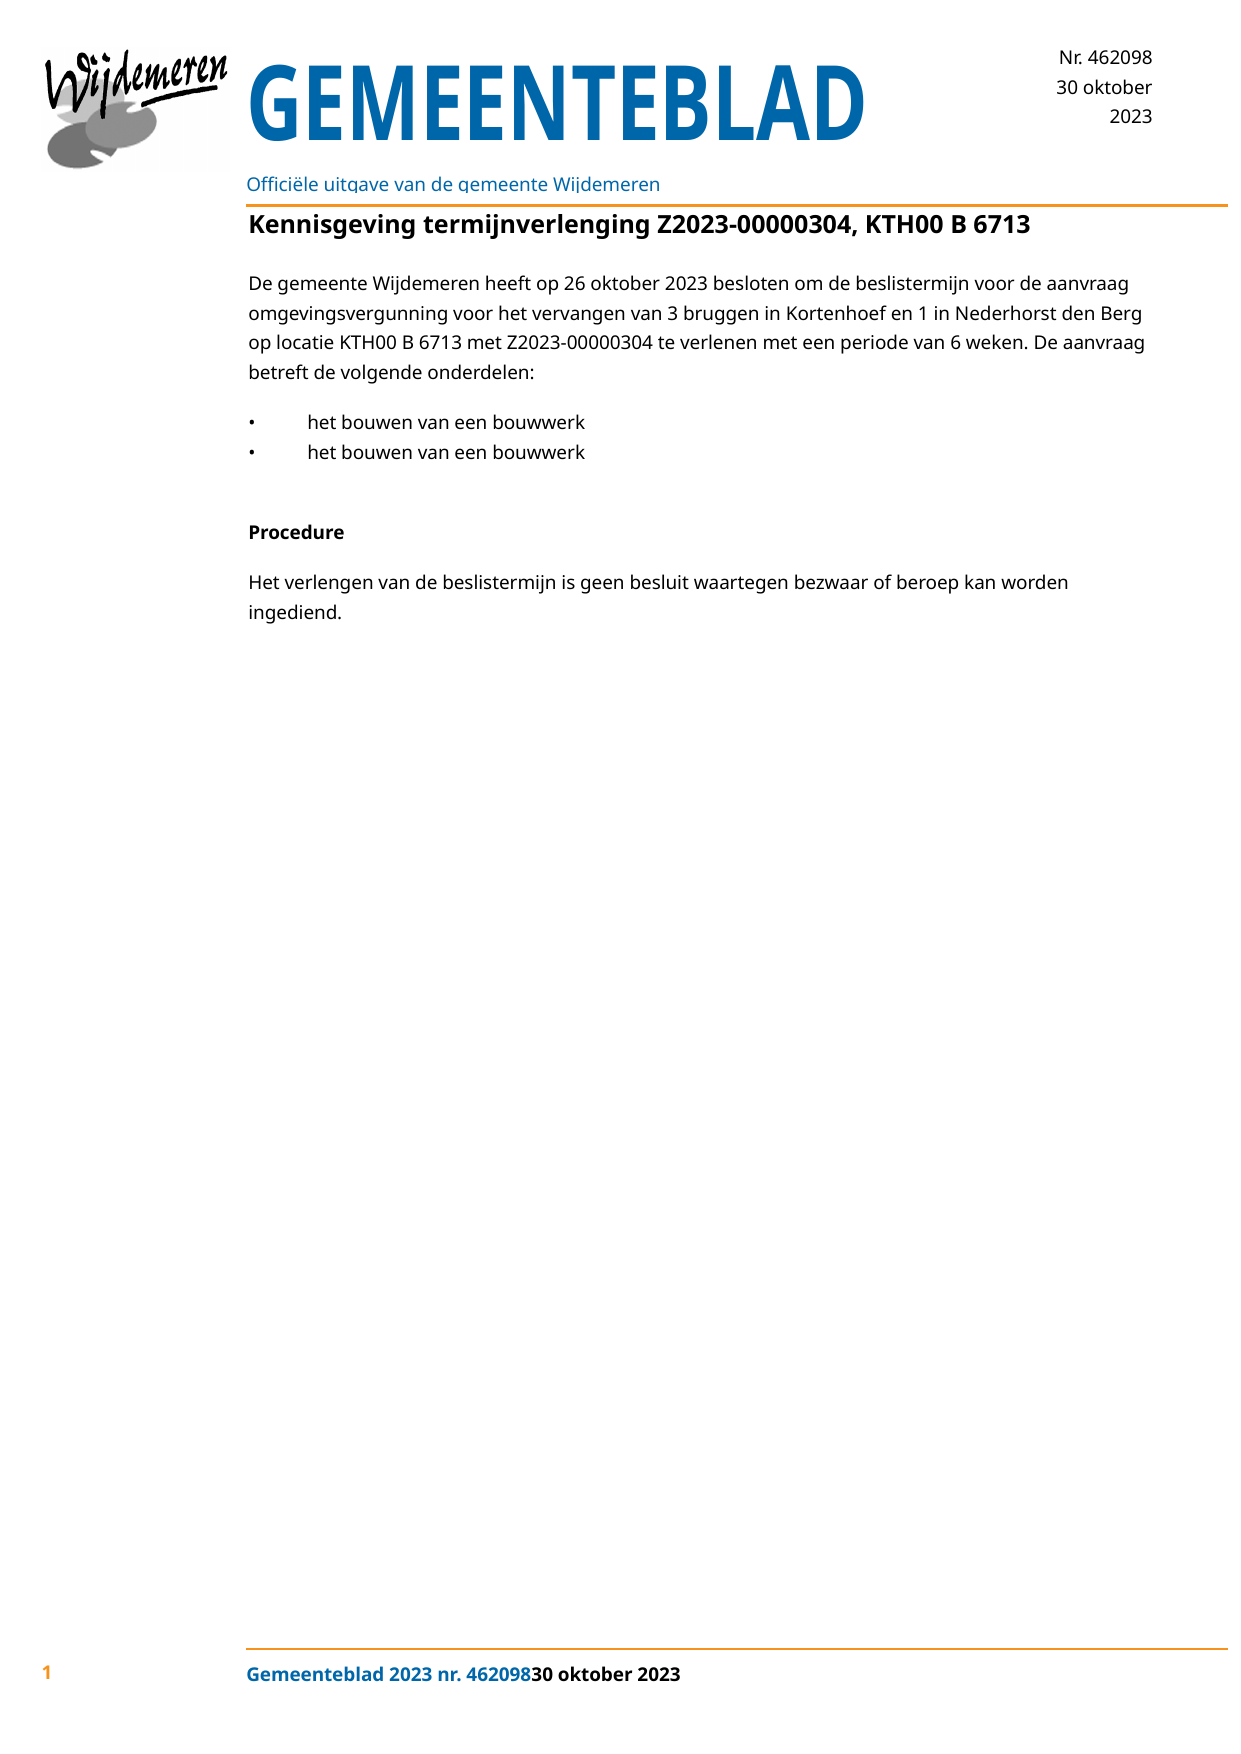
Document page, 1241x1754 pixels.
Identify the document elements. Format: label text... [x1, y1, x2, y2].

text Kennisgeving termijnverlenging Z2023-00000304, KTH00 B 6713 [248, 207, 1152, 241]
list het bouwen van een bouwwerk [248, 439, 1152, 465]
text Het verlengen van de beslistermijn is geen besluit waartegen bezwaar of beroep kan worden ingediend. [248, 569, 1152, 625]
text Procedure [248, 519, 1152, 545]
list het bouwen van een bouwwerk [248, 409, 1152, 435]
picture [41, 47, 231, 172]
text De gemeente Wijdemeren heeft op 26 oktober 2023 besloten om de beslistermijn voor de aanvraag omgevingsvergunning voor het vervangen van 3 bruggen in Kortenhoef en 1 in Nederhorst den Berg op locatie KTH00 B 6713 met Z2023-00000304 te verlenen met een periode van 6 weken. De aanvraag betreft de volgende onderdelen: [248, 270, 1152, 385]
